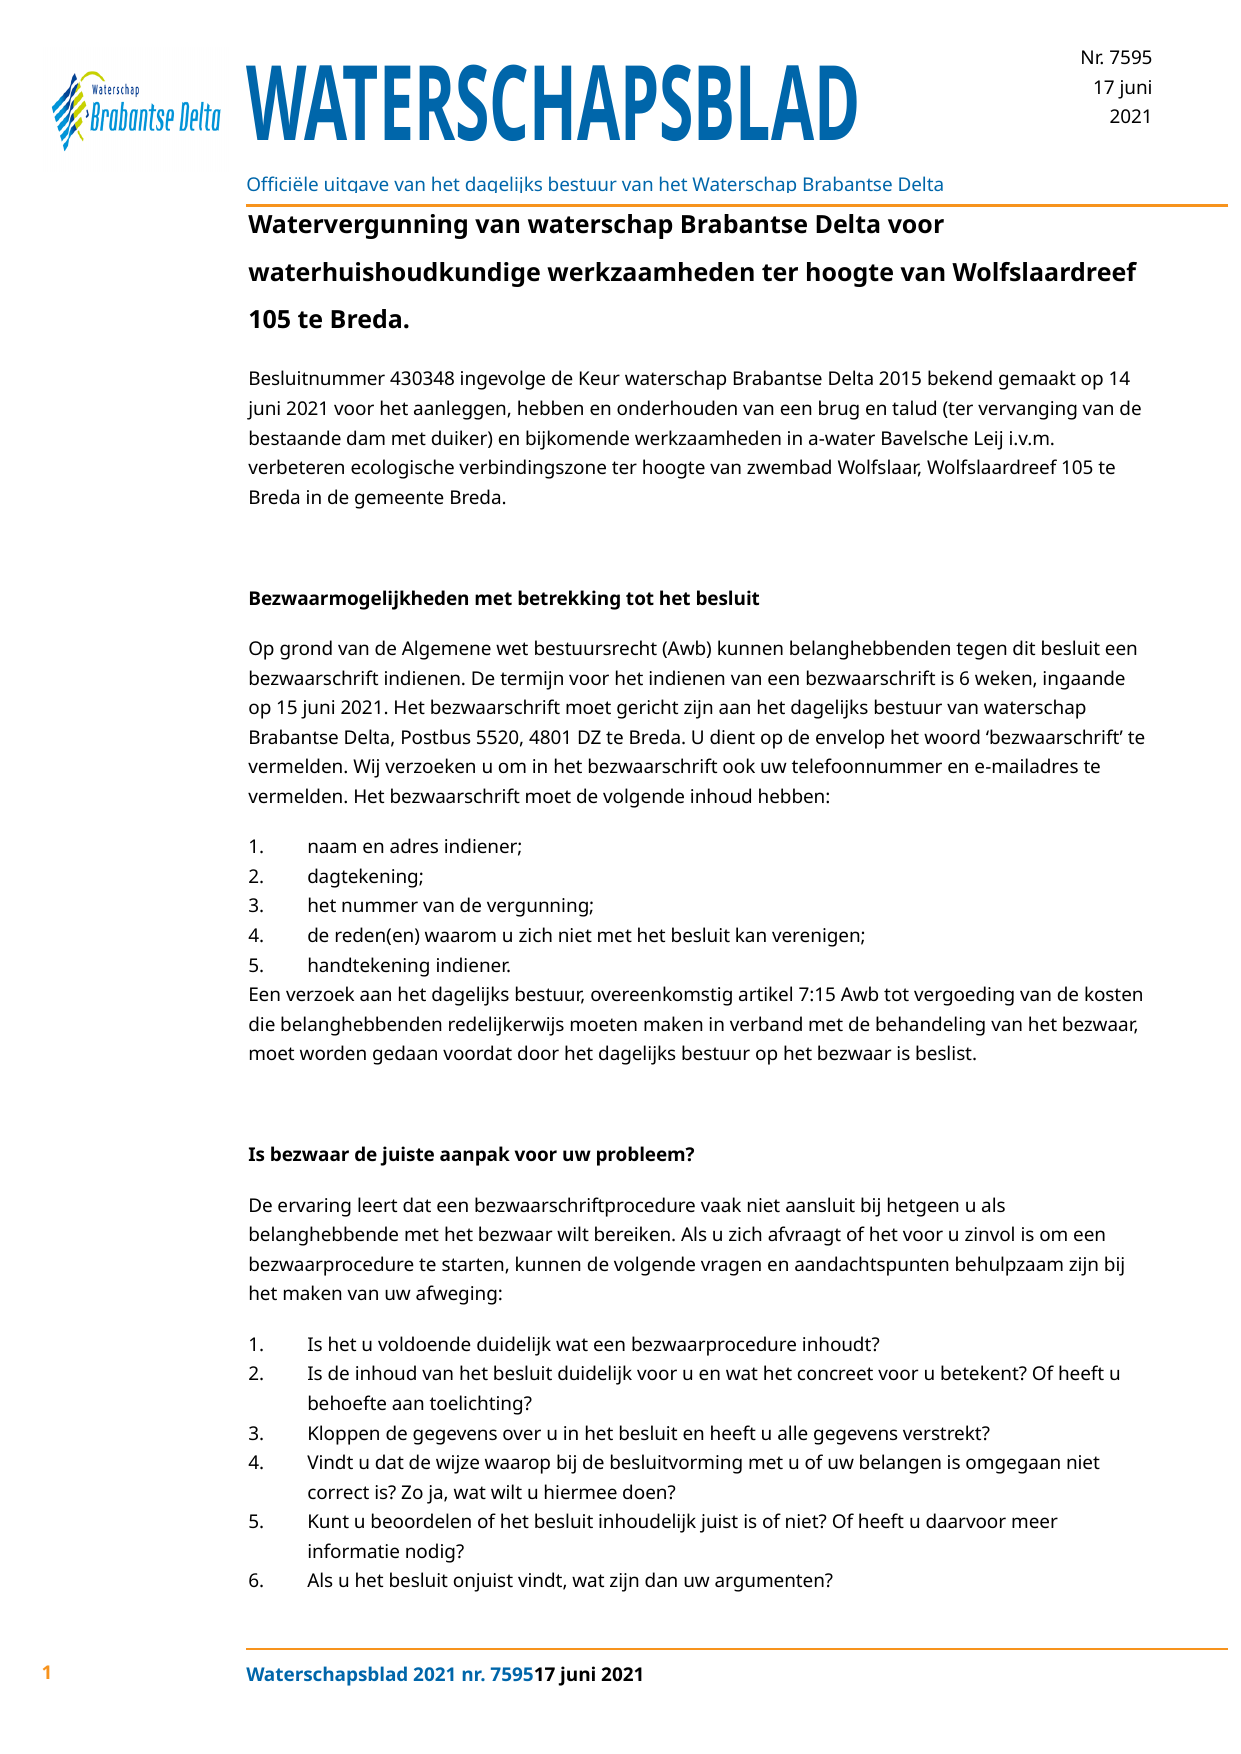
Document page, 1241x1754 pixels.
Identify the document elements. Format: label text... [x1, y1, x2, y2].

list Kunt u beoordelen of het besluit inhoudelijk juist is of niet? Of heeft u daarvoor meer informatie nodig? [248, 1508, 1152, 1564]
list Als u het besluit onjuist vindt, wat zijn dan uw argumenten? [248, 1568, 1152, 1593]
text Een verzoek aan het dagelijks bestuur, overeenkomstig artikel 7:15 Awb tot vergoeding van de kosten die belanghebbenden redelijkerwijs moeten maken in verband met de behandeling van het bezwaar, moet worden gedaan voordat door het dagelijks bestuur op het bezwaar is beslist. [248, 981, 1152, 1066]
text Watervergunning van waterschap Brabantse Delta voor waterhuishoudkundige werkzaamheden ter hoogte van Wolfslaardreef 105 te Breda. [248, 207, 1152, 336]
list het nummer van de vergunning; [248, 893, 1152, 918]
text Op grond van de Algemene wet bestuursrecht (Awb) kunnen belanghebbenden tegen dit besluit een bezwaarschrift indienen. De termijn voor het indienen van een bezwaarschrift is 6 weken, ingaande op 15 juni 2021. Het bezwaarschrift moet gericht zijn aan het dagelijks bestuur van waterschap Brabantse Delta, Postbus 5520, 4801 DZ te Breda. U dient op de envelop het woord ‘bezwaarschrift’ te vermelden. Wij verzoeken u om in het bezwaarschrift ook uw telefoonnummer en e‑mailadres te vermelden. Het bezwaarschrift moet de volgende inhoud hebben: [248, 635, 1152, 809]
list de reden(en) waarom u zich niet met het besluit kan verenigen; [248, 922, 1152, 948]
list handtekening indiener. [248, 952, 1152, 977]
list Kloppen de gegevens over u in het besluit en heeft u alle gegevens verstrekt? [248, 1420, 1152, 1445]
text De ervaring leert dat een bezwaarschriftprocedure vaak niet aansluit bij hetgeen u als belanghebbende met het bezwaar wilt bereiken. Als u zich afvraagt of het voor u zinvol is om een bezwaarprocedure te starten, kunnen de volgende vragen en aandachtspunten behulpzaam zijn bij het maken van uw afweging: [248, 1192, 1152, 1306]
text Besluitnummer 430348 ingevolge de Keur waterschap Brabantse Delta 2015 bekend gemaakt op 14 juni 2021 voor het aanleggen, hebben en onderhouden van een brug en talud (ter vervanging van de bestaande dam met duiker) en bijkomende werkzaamheden in a-water Bavelsche Leij i.v.m. verbeteren ecologische verbindingszone ter hoogte van zwembad Wolfslaar, Wolfslaardreef 105 te Breda in de gemeente Breda. [248, 366, 1152, 509]
picture [41, 47, 231, 172]
list dagtekening; [248, 863, 1152, 889]
list Is de inhoud van het besluit duidelijk voor u en wat het concreet voor u betekent? Of heeft u behoefte aan toelichting? [248, 1361, 1152, 1416]
text Is bezwaar de juiste aanpak voor uw probleem? [248, 1141, 1152, 1167]
list naam en adres indiener; [248, 833, 1152, 859]
list Vindt u dat de wijze waarop bij de besluitvorming met u of uw belangen is omgegaan niet correct is? Zo ja, wat wilt u hiermee doen? [248, 1449, 1152, 1504]
text Bezwaarmogelijkheden met betrekking tot het besluit [248, 585, 1152, 610]
list Is het u voldoende duidelijk wat een bezwaarprocedure inhoudt? [248, 1331, 1152, 1357]
